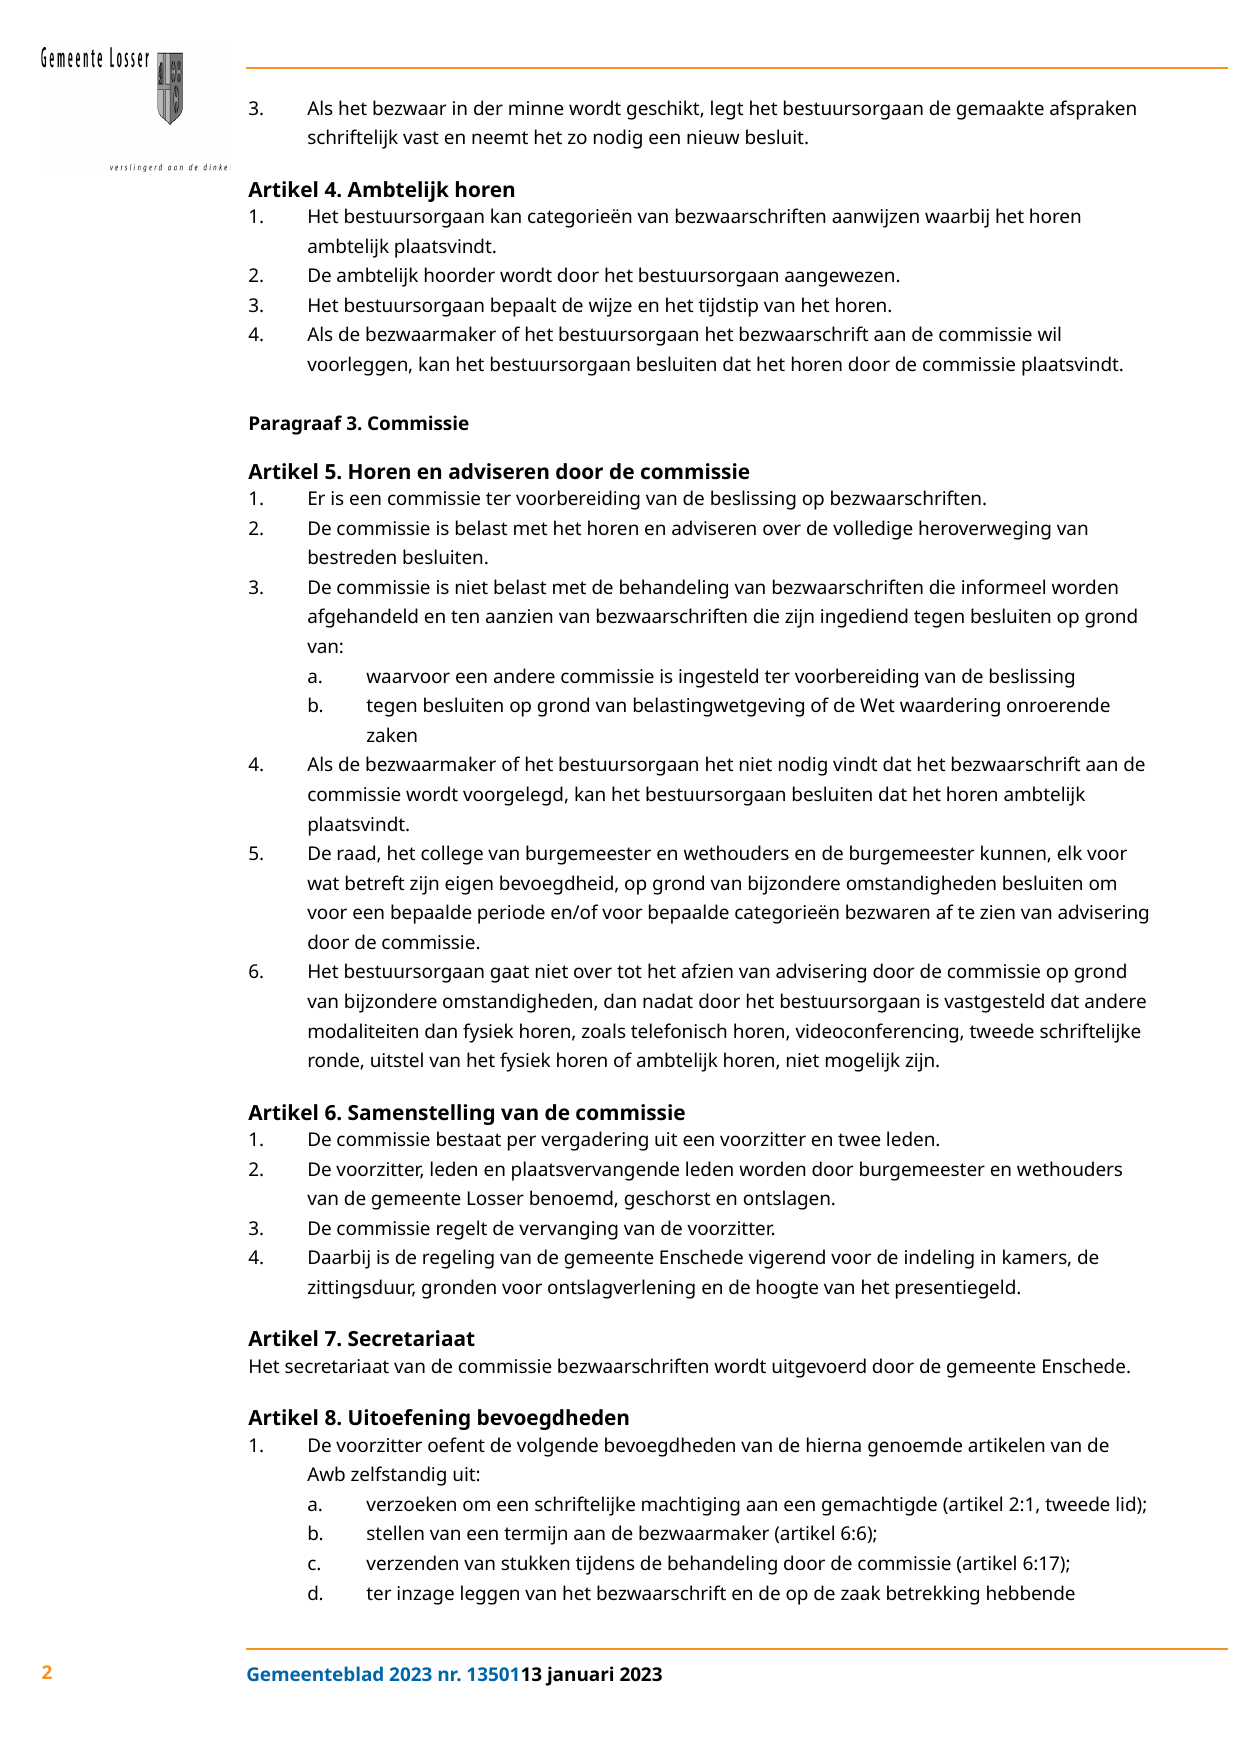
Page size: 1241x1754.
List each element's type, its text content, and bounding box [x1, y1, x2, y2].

list De commissie regelt de vervanging van de voorzitter. [248, 1215, 1152, 1241]
text Paragraaf 3. Commissie [248, 410, 1152, 436]
list Daarbij is de regeling van de gemeente Enschede vigerend voor de indeling in kamers, de zittingsduur, gronden voor ontslagverlening en de hoogte van het presentiegeld. [248, 1244, 1152, 1300]
list De raad, het college van burgemeester en wethouders en de burgemeester kunnen, elk voor wat betreft zijn eigen bevoegdheid, op grond van bijzondere omstandigheden besluiten om voor een bepaalde periode en/of voor bepaalde categorieën bezwaren af te zien van advisering door de commissie. [248, 840, 1152, 955]
list Het bestuursorgaan gaat niet over tot het afzien van advisering door de commissie op grond van bijzondere omstandigheden, dan nadat door het bestuursorgaan is vastgesteld dat andere modaliteiten dan fysiek horen, zoals telefonisch horen, videoconferencing, tweede schriftelijke ronde, uitstel van het fysiek horen of ambtelijk horen, niet mogelijk zijn. [248, 959, 1152, 1073]
text Artikel 4. Ambtelijk horen [248, 175, 1152, 203]
list Als de bezwaarmaker of het bestuursorgaan het bezwaarschrift aan de commissie wil voorleggen, kan het bestuursorgaan besluiten dat het horen door de commissie plaatsvindt. [248, 322, 1152, 377]
picture [41, 47, 231, 172]
text Het secretariaat van de commissie bezwaarschriften wordt uitgevoerd door de gemeente Enschede. [248, 1353, 1152, 1379]
list Als de bezwaarmaker of het bestuursorgaan het niet nodig vindt dat het bezwaarschrift aan de commissie wordt voorgelegd, kan het bestuursorgaan besluiten dat het horen ambtelijk plaatsvindt. [248, 752, 1152, 836]
list verzoeken om een schriftelijke machtiging aan een gemachtigde (artikel 2:1, tweede lid); [307, 1491, 1152, 1517]
list De voorzitter, leden en plaatsvervangende leden worden door burgemeester en wethouders van de gemeente Losser benoemd, geschorst en ontslagen. [248, 1156, 1152, 1211]
list Het bestuursorgaan kan categorieën van bezwaarschriften aanwijzen waarbij het horen ambtelijk plaatsvindt. [248, 203, 1152, 258]
list stellen van een termijn aan de bezwaarmaker (artikel 6:6); [307, 1521, 1152, 1546]
list waarvoor een andere commissie is ingesteld ter voorbereiding van de beslissing [307, 663, 1152, 688]
list Het bestuursorgaan bepaalt de wijze en het tijdstip van het horen. [248, 292, 1152, 318]
text Artikel 8. Uitoefening bevoegdheden [248, 1403, 1152, 1432]
text Artikel 6. Samenstelling van de commissie [248, 1098, 1152, 1126]
list De commissie bestaat per vergadering uit een voorzitter en twee leden. [248, 1126, 1152, 1152]
list verzenden van stukken tijdens de behandeling door de commissie (artikel 6:17); [307, 1550, 1152, 1576]
list Er is een commissie ter voorbereiding van de beslissing op bezwaarschriften. [248, 485, 1152, 511]
list De voorzitter oefent de volgende bevoegdheden van de hierna genoemde artikelen van de Awb zelfstandig uit: [248, 1432, 1152, 1487]
list De ambtelijk hoorder wordt door het bestuursorgaan aangewezen. [248, 262, 1152, 288]
list tegen besluiten op grond van belastingwetgeving of de Wet waardering onroerende zaken [307, 692, 1152, 748]
text Artikel 5. Horen en adviseren door de commissie [248, 457, 1152, 485]
text Artikel 7. Secretariaat [248, 1324, 1152, 1353]
list De commissie is niet belast met de behandeling van bezwaarschriften die informeel worden afgehandeld en ten aanzien van bezwaarschriften die zijn ingediend tegen besluiten op grond van: [248, 574, 1152, 659]
list De commissie is belast met het horen en adviseren over de volledige heroverweging van bestreden besluiten. [248, 515, 1152, 570]
list Als het bezwaar in der minne wordt geschikt, legt het bestuursorgaan de gemaakte afspraken schriftelijk vast en neemt het zo nodig een nieuw besluit. [248, 95, 1152, 150]
list ter inzage leggen van het bezwaarschrift en de op de zaak betrekking hebbende [307, 1580, 1152, 1606]
